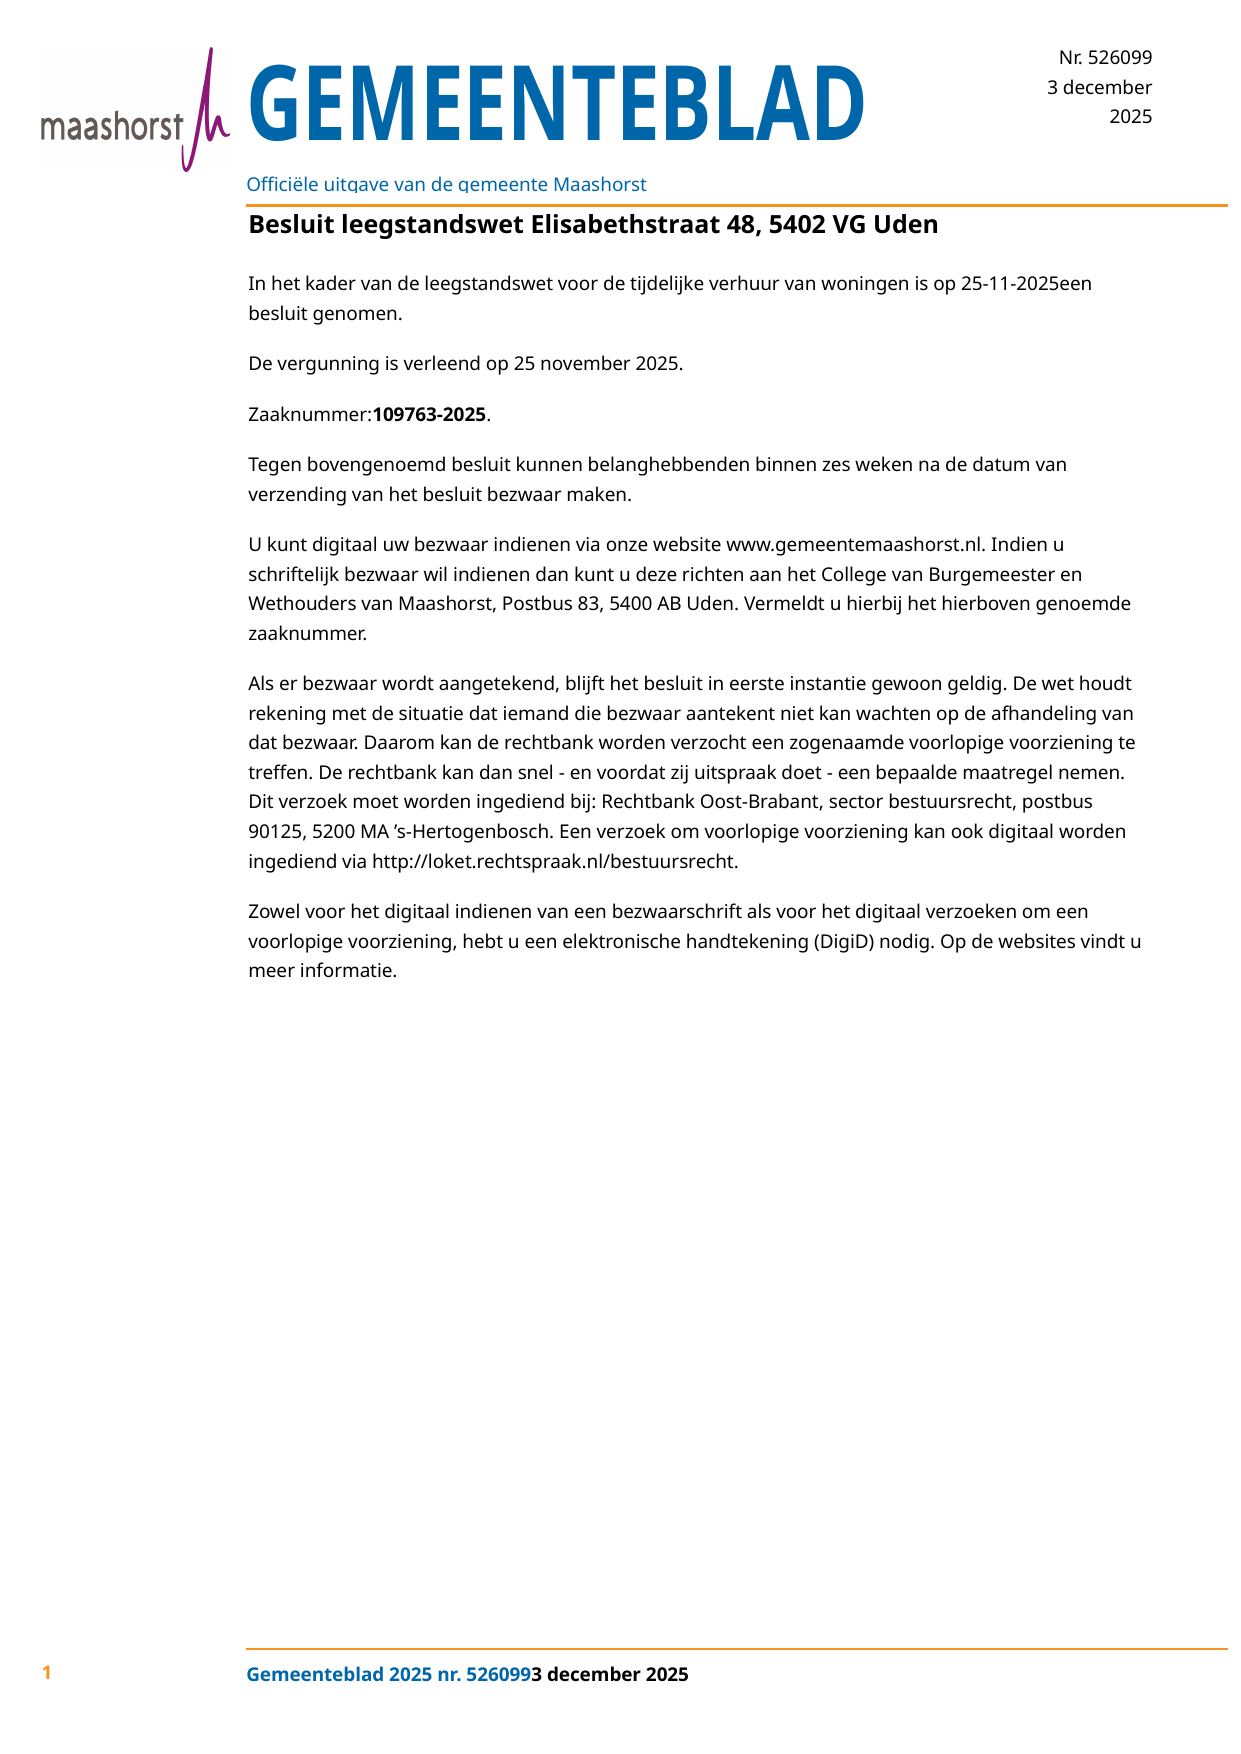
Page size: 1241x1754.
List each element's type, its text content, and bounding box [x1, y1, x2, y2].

text De vergunning is verleend op 25 november 2025. [248, 350, 1152, 376]
picture [41, 47, 231, 172]
text Besluit leegstandswet Elisabethstraat 48, 5402 VG Uden [248, 207, 1152, 241]
text U kunt digitaal uw bezwaar indienen via onze website www.gemeentemaashorst.nl. Indien u schriftelijk bezwaar wil indienen dan kunt u deze richten aan het College van Burgemeester en Wethouders van Maashorst, Postbus 83, 5400 AB Uden. Vermeldt u hierbij het hierboven genoemde zaaknummer. [248, 531, 1152, 646]
text Tegen bovengenoemd besluit kunnen belanghebbenden binnen zes weken na de datum van verzending van het besluit bezwaar maken. [248, 451, 1152, 506]
text In het kader van de leegstandswet voor de tijdelijke verhuur van woningen is op 25-11-2025een besluit genomen. [248, 270, 1152, 326]
text Zaaknummer:109763-2025. [248, 401, 1152, 426]
text Zowel voor het digitaal indienen van een bezwaarschrift als voor het digitaal verzoeken om een voorlopige voorziening, hebt u een elektronische handtekening (DigiD) nodig. Op de websites vindt u meer informatie. [248, 898, 1152, 983]
text Als er bezwaar wordt aangetekend, blijft het besluit in eerste instantie gewoon geldig. De wet houdt rekening met de situatie dat iemand die bezwaar aantekent niet kan wachten op de afhandeling van dat bezwaar. Daarom kan de rechtbank worden verzocht een zogenaamde voorlopige voorziening te treffen. De rechtbank kan dan snel - en voordat zij uitspraak doet - een bepaalde maatregel nemen. Dit verzoek moet worden ingediend bij: Rechtbank Oost-Brabant, sector bestuursrecht, postbus 90125, 5200 MA ’s-Hertogenbosch. Een verzoek om voorlopige voorziening kan ook digitaal worden ingediend via http://loket.rechtspraak.nl/bestuursrecht. [248, 670, 1152, 873]
